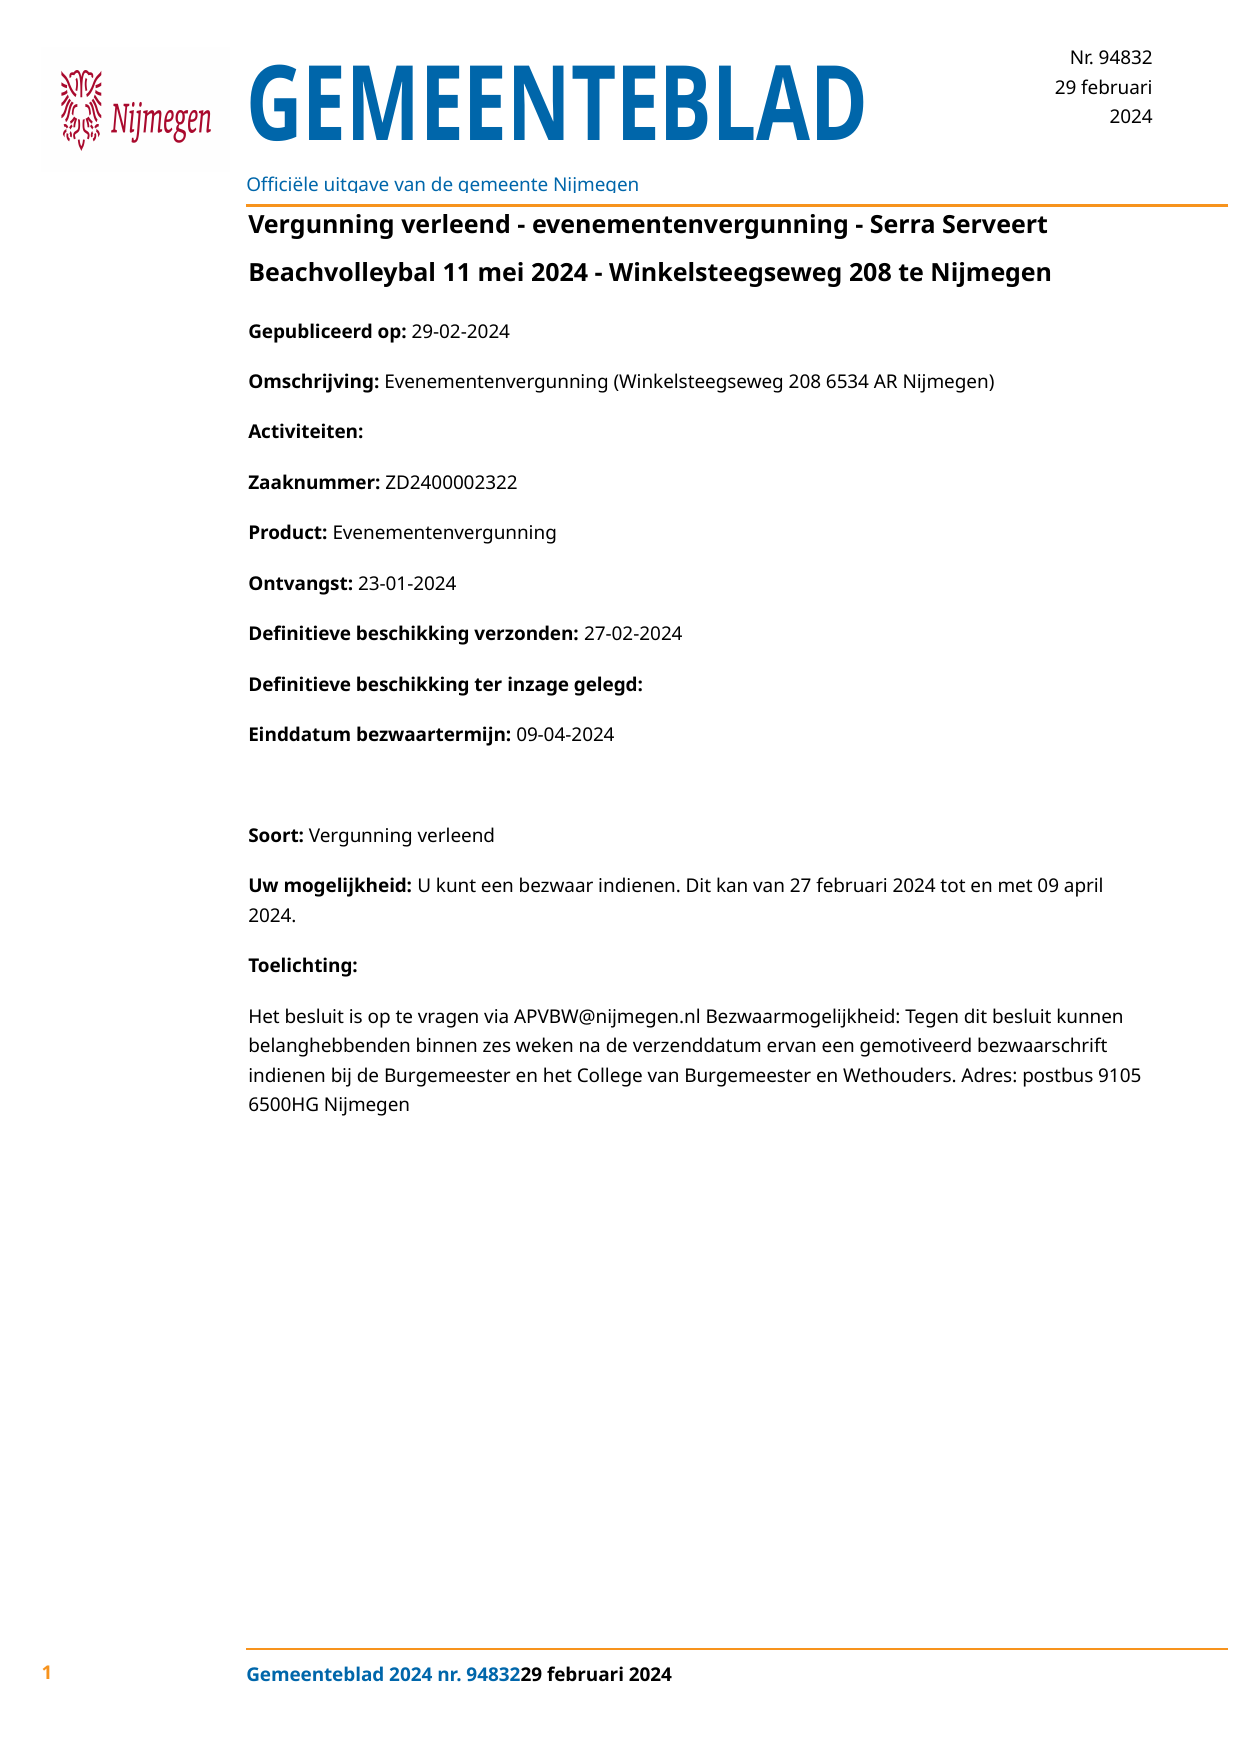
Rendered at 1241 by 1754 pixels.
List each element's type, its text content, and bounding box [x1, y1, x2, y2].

text Uw mogelijkheid: U kunt een bezwaar indienen. Dit kan van 27 februari 2024 tot en met 09 april 2024. [248, 872, 1152, 928]
text Definitieve beschikking verzonden: 27-02-2024 [248, 620, 1152, 646]
text Activiteiten: [248, 419, 1152, 444]
text Toelichting: [248, 952, 1152, 978]
text Het besluit is op te vragen via APVBW@nijmegen.nl Bezwaarmogelijkheid: Tegen dit besluit kunnen belanghebbenden binnen zes weken na de verzenddatum ervan een gemotiveerd bezwaarschrift indienen bij de Burgemeester en het College van Burgemeester en Wethouders. Adres: postbus 9105 6500HG Nijmegen [248, 1003, 1152, 1117]
text Gepubliceerd op: 29-02-2024 [248, 318, 1152, 344]
text Definitieve beschikking ter inzage gelegd: [248, 671, 1152, 697]
text Ontvangst: 23-01-2024 [248, 570, 1152, 596]
text Soort: Vergunning verleend [248, 822, 1152, 848]
text Einddatum bezwaartermijn: 09-04-2024 [248, 721, 1152, 747]
text Zaaknummer: ZD2400002322 [248, 469, 1152, 495]
text Omschrijving: Evenementenvergunning (Winkelsteegseweg 208 6534 AR Nijmegen) [248, 368, 1152, 394]
text Product: Evenementenvergunning [248, 519, 1152, 545]
picture [41, 47, 231, 172]
text Vergunning verleend - evenementenvergunning - Serra Serveert Beachvolleybal 11 mei 2024 - Winkelsteegseweg 208 te Nijmegen [248, 207, 1152, 288]
